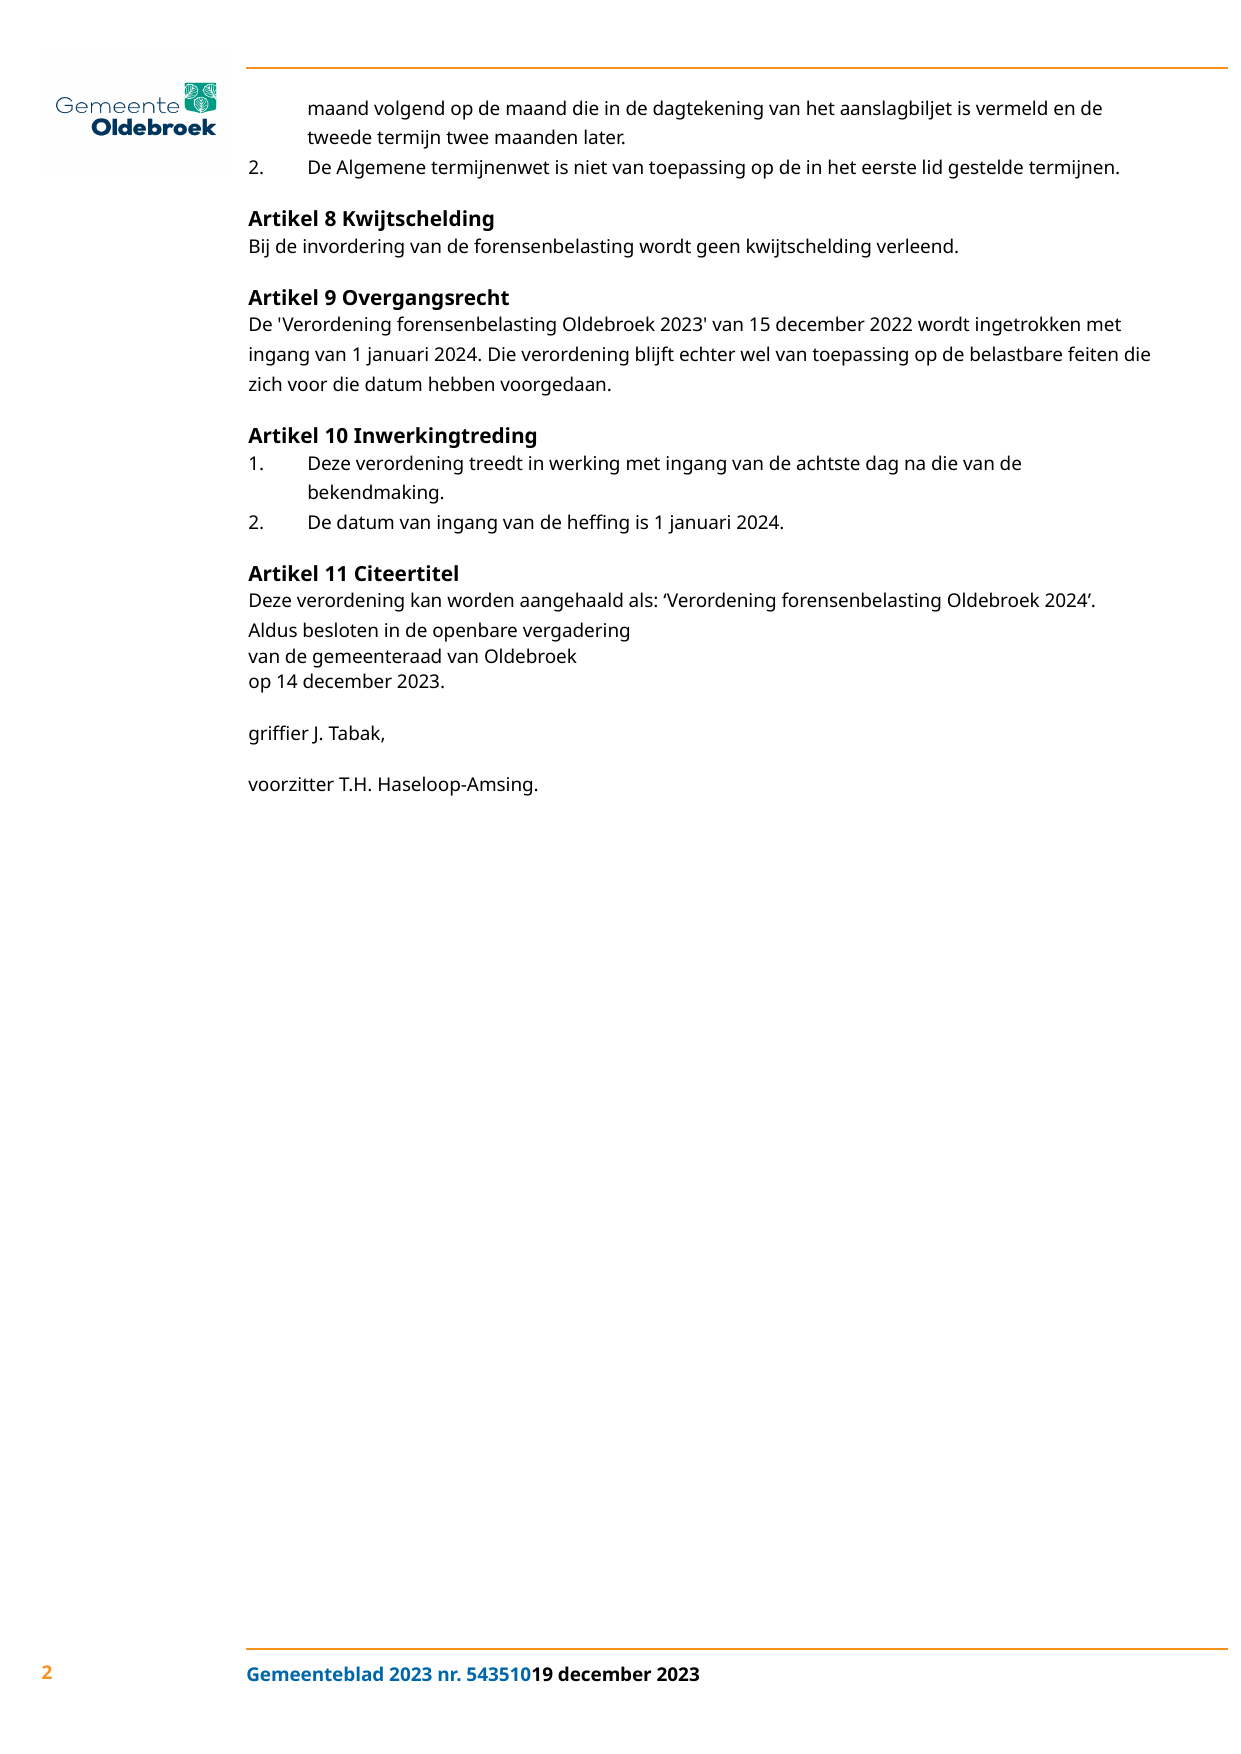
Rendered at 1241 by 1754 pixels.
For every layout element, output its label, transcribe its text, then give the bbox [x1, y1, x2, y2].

text Artikel 8 Kwijtschelding [248, 204, 1152, 233]
text griffier J. Tabak, [248, 720, 1152, 746]
text op 14 december 2023. [248, 669, 1152, 694]
text Deze verordening kan worden aangehaald als: ‘Verordening forensenbelasting Oldebroek 2024’. [248, 588, 1152, 613]
text Bij de invordering van de forensenbelasting wordt geen kwijtschelding verleend. [248, 233, 1152, 258]
text Aldus besloten in de openbare vergadering [248, 617, 1152, 643]
picture [41, 47, 231, 172]
text voorzitter T.H. Haseloop-Amsing. [248, 772, 1152, 797]
text Artikel 9 Overgangsrecht [248, 283, 1152, 312]
text De 'Verordening forensenbelasting Oldebroek 2023' van 15 december 2022 wordt ingetrokken met ingang van 1 januari 2024. Die verordening blijft echter wel van toepassing op de belastbare feiten die zich voor die datum hebben voorgedaan. [248, 312, 1152, 397]
list maand volgend op de maand die in de dagtekening van het aanslagbiljet is vermeld en de tweede termijn twee maanden later. [248, 95, 1152, 150]
text van de gemeenteraad van Oldebroek [248, 643, 1152, 669]
text Artikel 11 Citeertitel [248, 559, 1152, 588]
text Artikel 10 Inwerkingtreding [248, 421, 1152, 450]
list De datum van ingang van de heffing is 1 januari 2024. [248, 509, 1152, 534]
list Deze verordening treedt in werking met ingang van de achtste dag na die van de bekendmaking. [248, 450, 1152, 505]
list De Algemene termijnenwet is niet van toepassing op de in het eerste lid gestelde termijnen. [248, 154, 1152, 180]
